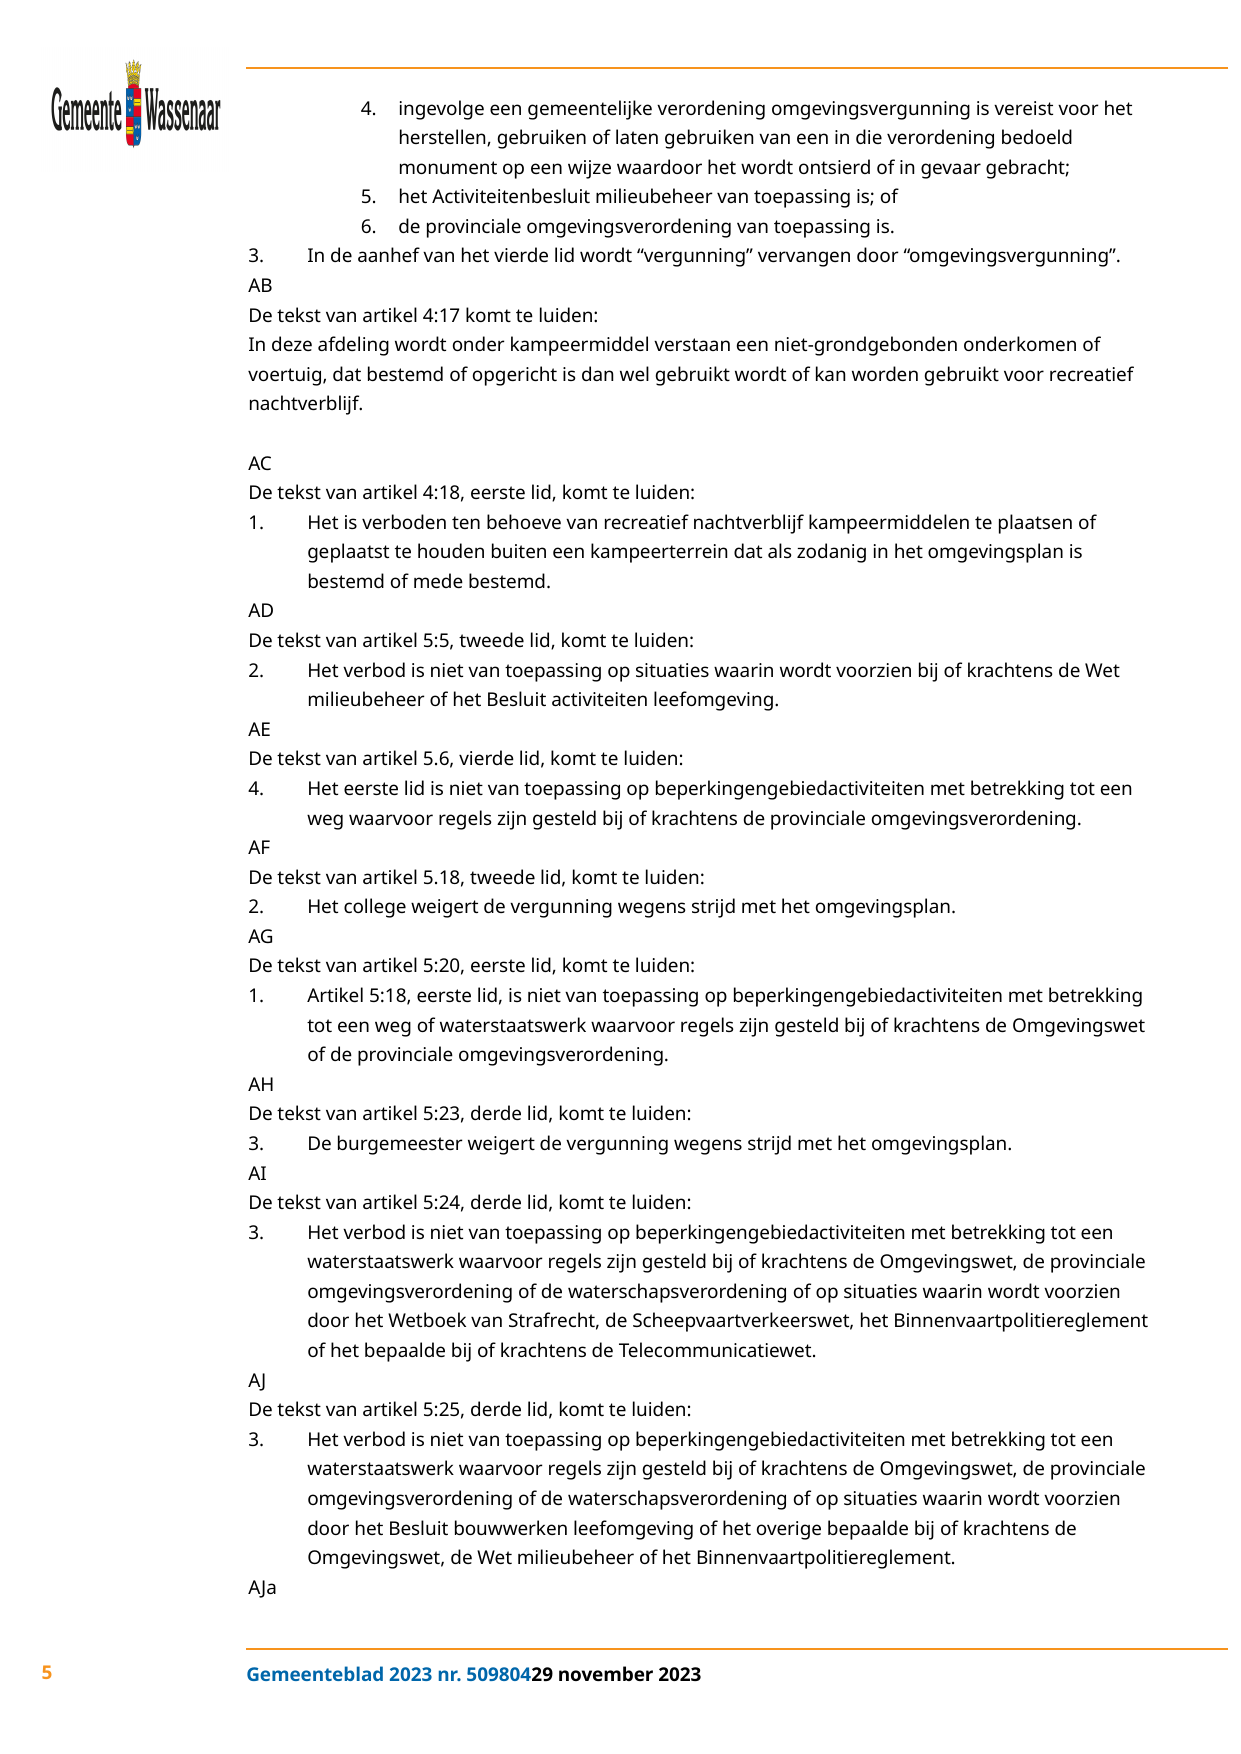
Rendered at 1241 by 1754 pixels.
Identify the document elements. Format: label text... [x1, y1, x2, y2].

list Het verbod is niet van toepassing op situaties waarin wordt voorzien bij of krachtens de Wet milieubeheer of het Besluit activiteiten leefomgeving. [248, 657, 1152, 712]
text AB [248, 272, 1152, 298]
text In deze afdeling wordt onder kampeermiddel verstaan een niet-grondgebonden onderkomen of voertuig, dat bestemd of opgericht is dan wel gebruikt wordt of kan worden gebruikt voor recreatief nachtverblijf. [248, 331, 1152, 416]
list Het verbod is niet van toepassing op beperkingengebiedactiviteiten met betrekking tot een waterstaatswerk waarvoor regels zijn gesteld bij of krachtens de Omgevingswet, de provinciale omgevingsverordening of de waterschapsverordening of op situaties waarin wordt voorzien door het Wetboek van Strafrecht, de Scheepvaartverkeerswet, het Binnenvaartpolitiereglement of het bepaalde bij of krachtens de Telecommunicatiewet. [248, 1219, 1152, 1363]
text De tekst van artikel 4:17 komt te luiden: [248, 302, 1152, 328]
list Het eerste lid is niet van toepassing op beperkingengebiedactiviteiten met betrekking tot een weg waarvoor regels zijn gesteld bij of krachtens de provinciale omgevingsverordening. [248, 775, 1152, 831]
text AC [248, 450, 1152, 476]
text AJ [248, 1367, 1152, 1393]
list Het verbod is niet van toepassing op beperkingengebiedactiviteiten met betrekking tot een waterstaatswerk waarvoor regels zijn gesteld bij of krachtens de Omgevingswet, de provinciale omgevingsverordening of de waterschapsverordening of op situaties waarin wordt voorzien door het Besluit bouwwerken leefomgeving of het overige bepaalde bij of krachtens de Omgevingswet, de Wet milieubeheer of het Binnenvaartpolitiereglement. [248, 1426, 1152, 1570]
text De tekst van artikel 5.6, vierde lid, komt te luiden: [248, 746, 1152, 771]
list In de aanhef van het vierde lid wordt “vergunning” vervangen door “omgevingsvergunning”. [248, 243, 1152, 268]
list ingevolge een gemeentelijke verordening omgevingsvergunning is vereist voor het herstellen, gebruiken of laten gebruiken van een in die verordening bedoeld monument op een wijze waardoor het wordt ontsierd of in gevaar gebracht; [361, 95, 1152, 180]
list Het is verboden ten behoeve van recreatief nachtverblijf kampeermiddelen te plaatsen of geplaatst te houden buiten een kampeerterrein dat als zodanig in het omgevingsplan is bestemd of mede bestemd. [248, 509, 1152, 594]
list de provinciale omgevingsverordening van toepassing is. [361, 213, 1152, 239]
text AH [248, 1071, 1152, 1097]
text De tekst van artikel 5:24, derde lid, komt te luiden: [248, 1189, 1152, 1215]
text AD [248, 598, 1152, 623]
list Het college weigert de vergunning wegens strijd met het omgevingsplan. [248, 893, 1152, 919]
text De tekst van artikel 5:25, derde lid, komt te luiden: [248, 1396, 1152, 1422]
text AE [248, 716, 1152, 742]
text AI [248, 1160, 1152, 1186]
text De tekst van artikel 4:18, eerste lid, komt te luiden: [248, 479, 1152, 505]
text De tekst van artikel 5:23, derde lid, komt te luiden: [248, 1101, 1152, 1126]
text AF [248, 834, 1152, 860]
text De tekst van artikel 5.18, tweede lid, komt te luiden: [248, 864, 1152, 890]
text De tekst van artikel 5:20, eerste lid, komt te luiden: [248, 953, 1152, 978]
text AG [248, 923, 1152, 949]
picture [41, 47, 231, 172]
text De tekst van artikel 5:5, tweede lid, komt te luiden: [248, 627, 1152, 653]
text AJa [248, 1574, 1152, 1600]
list De burgemeester weigert de vergunning wegens strijd met het omgevingsplan. [248, 1130, 1152, 1156]
list het Activiteitenbesluit milieubeheer van toepassing is; of [361, 183, 1152, 209]
list Artikel 5:18, eerste lid, is niet van toepassing op beperkingengebiedactiviteiten met betrekking tot een weg of waterstaatswerk waarvoor regels zijn gesteld bij of krachtens de Omgevingswet of de provinciale omgevingsverordening. [248, 982, 1152, 1067]
